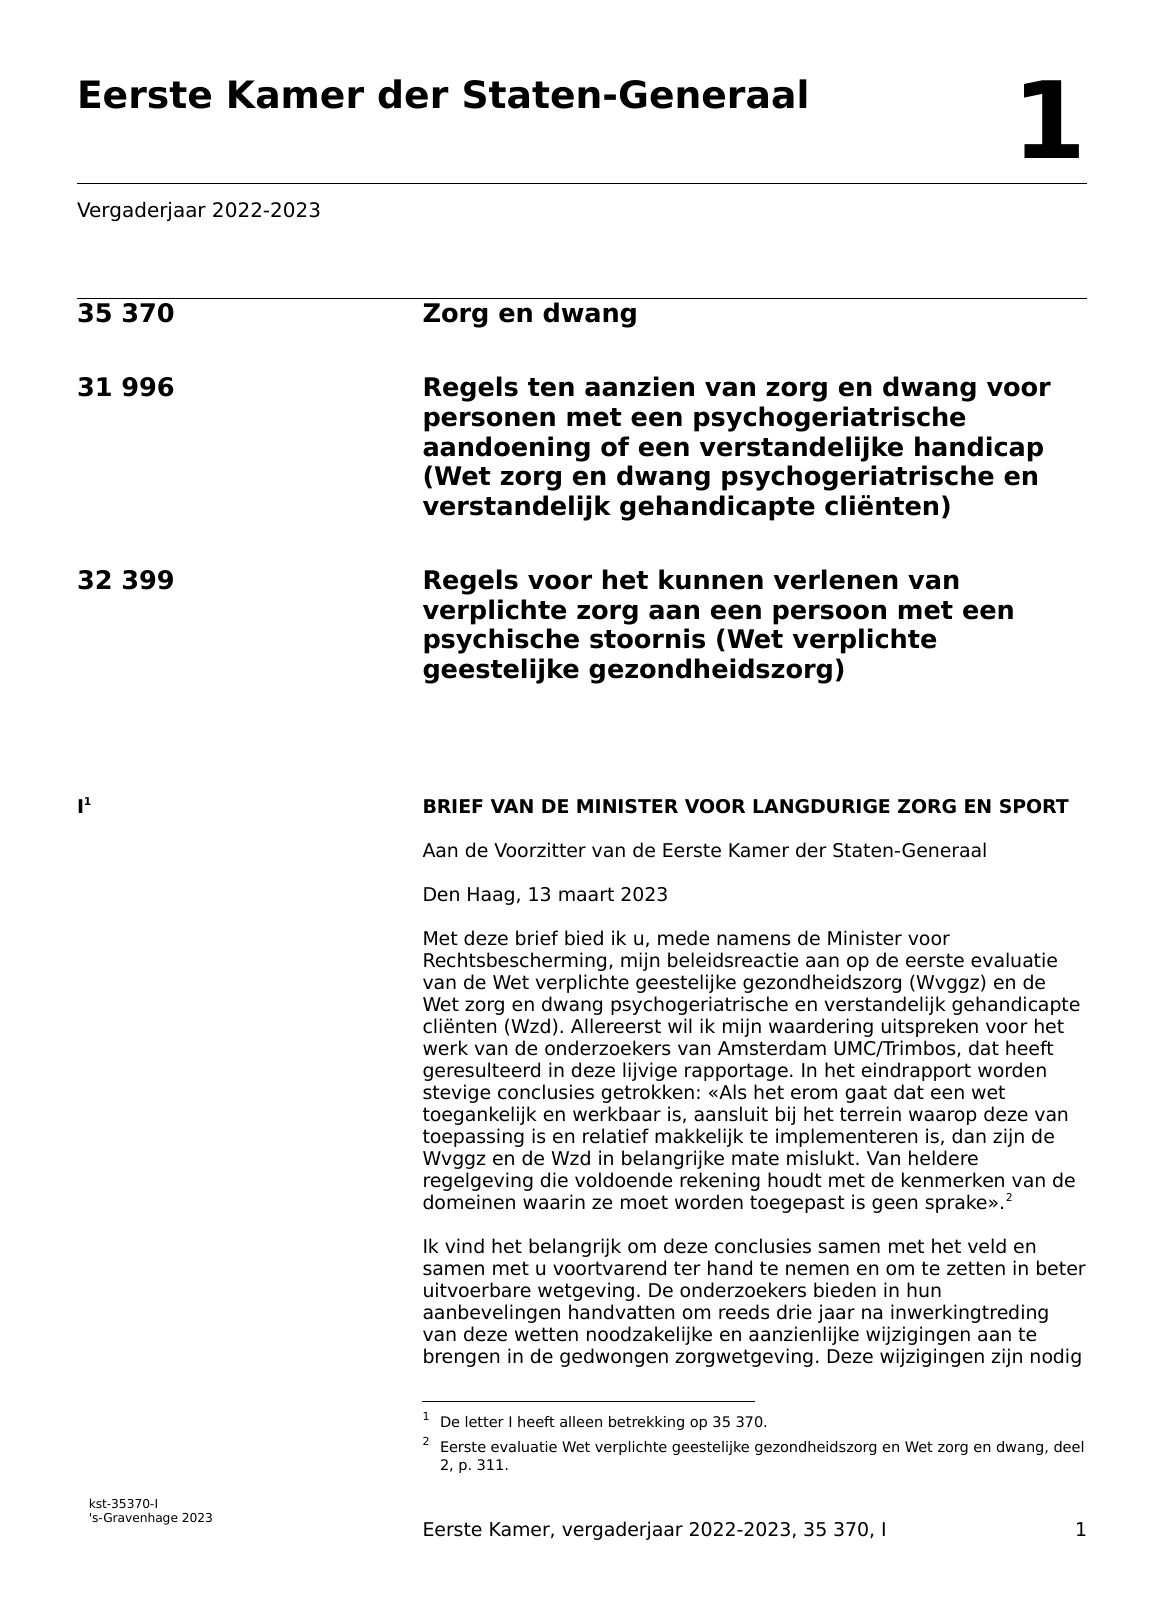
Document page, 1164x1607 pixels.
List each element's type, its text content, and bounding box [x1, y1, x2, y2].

text Met deze brief bied ik u, mede namens de Minister voor Rechtsbescherming, mijn beleidsreactie aan op de eerste evaluatie van de Wet verplichte geestelijke gezondheidszorg (Wvggz) en de Wet zorg en dwang psychogeriatrische en verstandelijk gehandicapte cliënten (Wzd). Allereerst wil ik mijn waardering uitspreken voor het werk van de onderzoekers van Amsterdam UMC/Trimbos, dat heeft geresulteerd in deze lijvige rapportage. In het eindrapport worden stevige conclusies getrokken: «Als het erom gaat dat een wet toegankelijk en werkbaar is, aansluit bij het terrein waarop deze van toepassing is en relatief makkelijk te implementeren is, dan zijn de Wvggz en de Wzd in belangrijke mate mislukt. Van heldere regelgeving die voldoende rekening houdt met de kenmerken van de domeinen waarin ze moet worden toegepast is geen sprake». [422, 928, 1087, 1214]
subtitle 31 996 Regels ten aanzien van zorg en dwang voor personen met een psychogeriatrische aandoening of een verstandelijke handicap (Wet zorg en dwang psychogeriatrische en verstandelijk gehandicapte cliënten) [77, 373, 1087, 521]
subtitle 35 370 Zorg en dwang [77, 299, 1087, 329]
subtitle I BRIEF VAN DE MINISTER VOOR LANGDURIGE ZORG EN SPORT [77, 796, 1087, 818]
text kst-35370-I [88, 1497, 323, 1511]
text Ik vind het belangrijk om deze conclusies samen met het veld en samen met u voortvarend ter hand te nemen en om te zetten in beter uitvoerbare wetgeving. De onderzoekers bieden in hun aanbevelingen handvatten om reeds drie jaar na inwerkingtreding van deze wetten noodzakelijke en aanzienlijke wijzigingen aan te brengen in de gedwongen zorgwetgeving. Deze wijzigingen zijn nodig [422, 1236, 1087, 1368]
text De letter I heeft alleen betrekking op 35 370. [422, 1410, 1087, 1432]
table_header Eerste Kamer der Staten-Generaal [77, 59, 886, 183]
subtitle 32 399 Regels voor het kunnen verlenen van verplichte zorg aan een persoon met een psychische stoornis (Wet verplichte geestelijke gezondheidszorg) [77, 566, 1087, 684]
table_header 1 [886, 59, 1087, 183]
text Eerste evaluatie Wet verplichte geestelijke gezondheidszorg en Wet zorg en dwang, deel 2, p. 311. [422, 1435, 1087, 1474]
text Den Haag, 13 maart 2023 [422, 884, 1087, 906]
table_cell Vergaderjaar 2022-2023 [77, 184, 1087, 298]
text Aan de Voorzitter van de Eerste Kamer der Staten-Generaal [422, 840, 1087, 862]
text 's-Gravenhage 2023 [88, 1511, 323, 1525]
